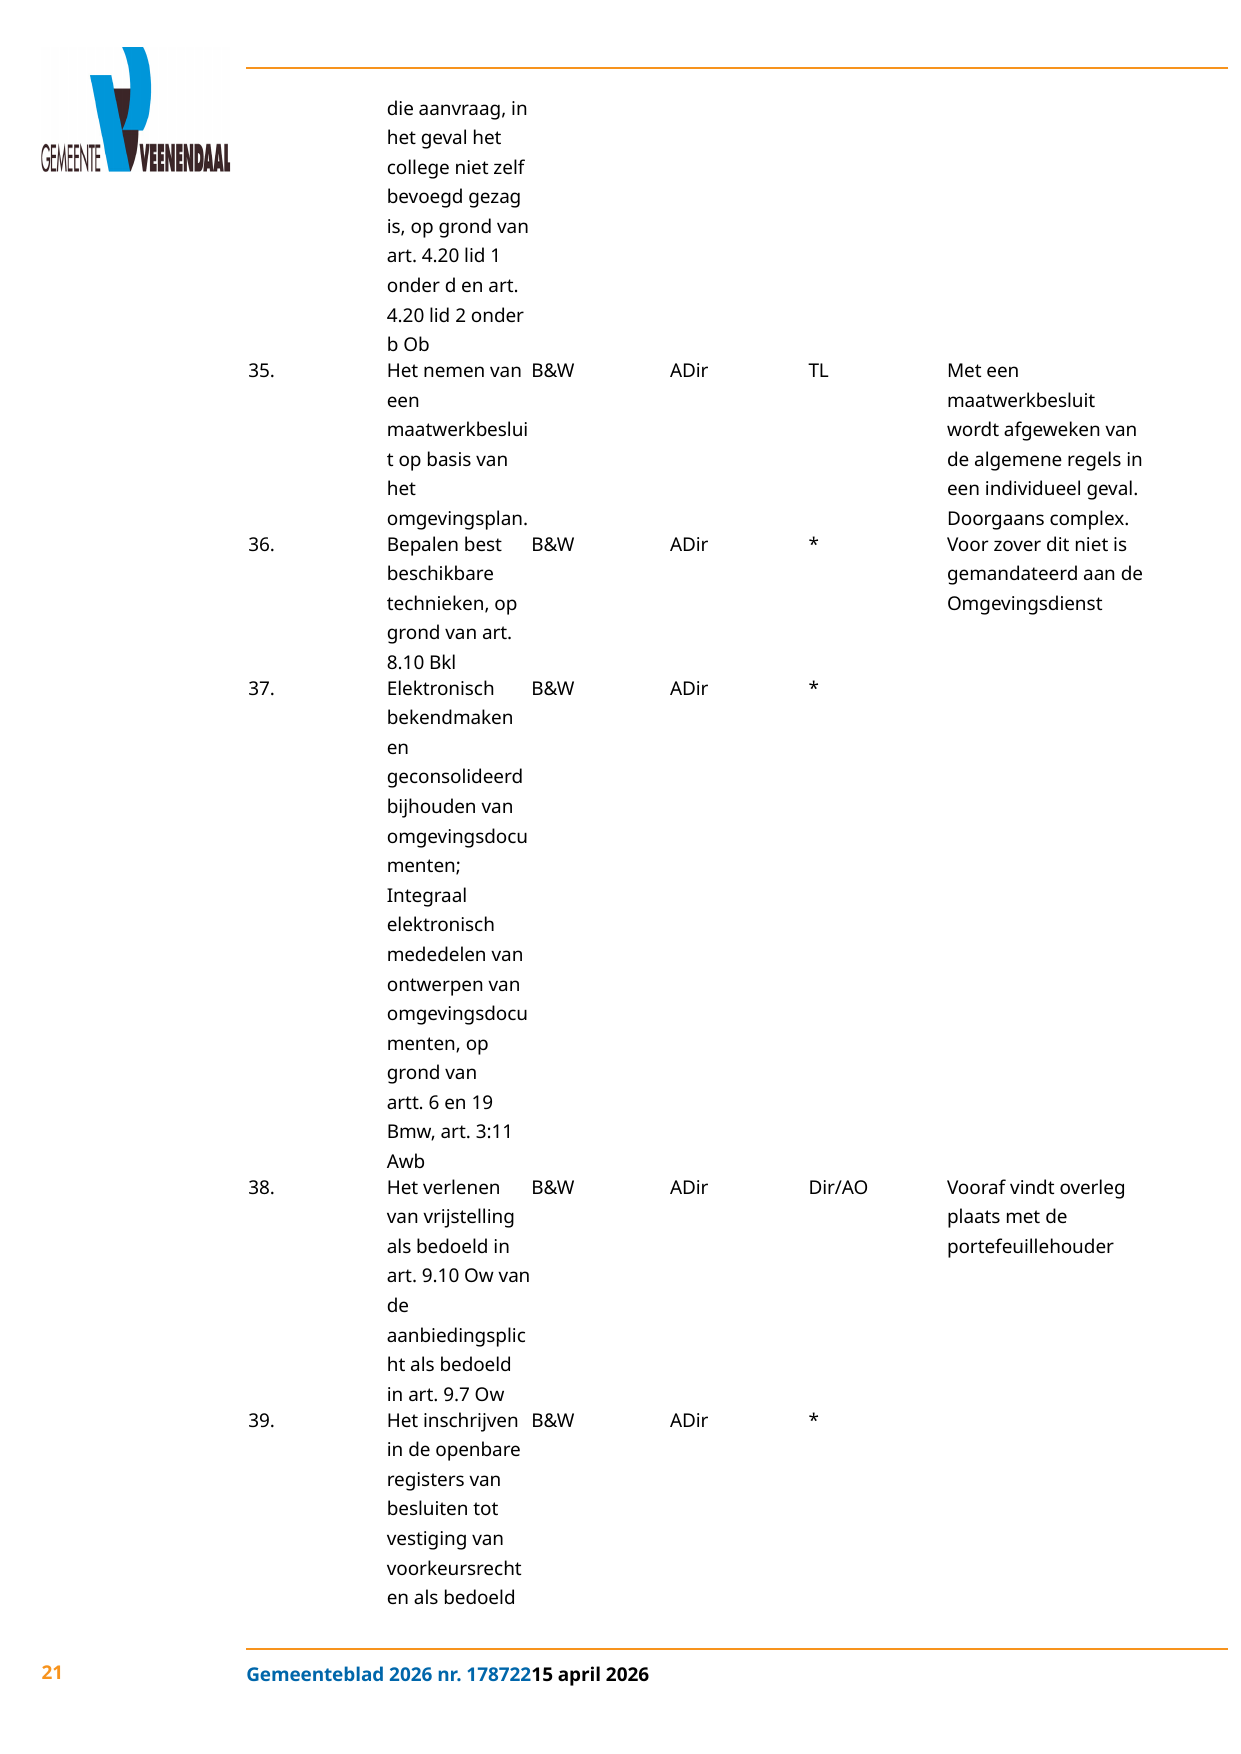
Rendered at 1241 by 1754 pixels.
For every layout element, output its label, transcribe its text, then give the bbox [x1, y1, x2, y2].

table_cell * [808, 1407, 947, 1610]
table_cell B&W [531, 1407, 670, 1610]
table_cell Het verlenen van vrijstelling als bedoeld in art. 9.10 Ow van de aanbiedingsplicht als bedoeld in art. 9.7 Ow [387, 1174, 531, 1407]
table_cell [670, 95, 808, 357]
table_cell * [808, 531, 947, 675]
table_cell 38. [248, 1174, 387, 1407]
table_cell Elektronisch bekendmaken en geconsolideerd bijhouden van omgevingsdocumenten; Integraal elektronisch mededelen van ontwerpen van omgevingsdocumenten, op grond van artt. 6 en 19 Bmw, art. 3:11 Awb [387, 675, 531, 1174]
table_cell B&W [531, 675, 670, 1174]
table_cell ADir [670, 675, 808, 1174]
table_cell 39. [248, 1407, 387, 1610]
table_cell [808, 95, 947, 357]
table_cell Vooraf vindt overleg plaats met de portefeuillehouder [947, 1174, 1152, 1407]
table_cell ADir [670, 1407, 808, 1610]
table_cell Voor zover dit niet is gemandateerd aan de Omgevingsdienst [947, 531, 1152, 675]
table_cell 36. [248, 531, 387, 675]
table_cell Het nemen van een maatwerkbesluit op basis van het omgevingsplan. [387, 357, 531, 531]
table_cell Dir/AO [808, 1174, 947, 1407]
table_cell ADir [670, 1174, 808, 1407]
table_cell TL [808, 357, 947, 531]
table_cell Bepalen best beschikbare technieken, op grond van art. 8.10 Bkl [387, 531, 531, 675]
table_cell die aanvraag, in het geval het college niet zelf bevoegd gezag is, op grond van art. 4.20 lid 1 onder d en art. 4.20 lid 2 onder b Ob [387, 95, 531, 357]
table_cell * [808, 675, 947, 1174]
table_cell 37. [248, 675, 387, 1174]
table_cell [947, 95, 1152, 357]
picture [41, 47, 130, 172]
table_cell ADir [670, 357, 808, 531]
table_cell 35. [248, 357, 387, 531]
table_cell [947, 1407, 1152, 1610]
table_cell Het inschrijven in de openbare registers van besluiten tot vestiging van voorkeursrechten als bedoeld [387, 1407, 531, 1610]
table_cell ADir [670, 531, 808, 675]
table_cell B&W [531, 357, 670, 531]
table_cell [248, 95, 387, 357]
table_cell [947, 675, 1152, 1174]
table_cell B&W [531, 531, 670, 675]
table_cell [531, 95, 670, 357]
table_cell B&W [531, 1174, 670, 1407]
table_cell Met een maatwerkbesluit wordt afgeweken van de algemene regels in een individueel geval. Doorgaans complex. [947, 357, 1152, 531]
picture [123, 47, 231, 172]
